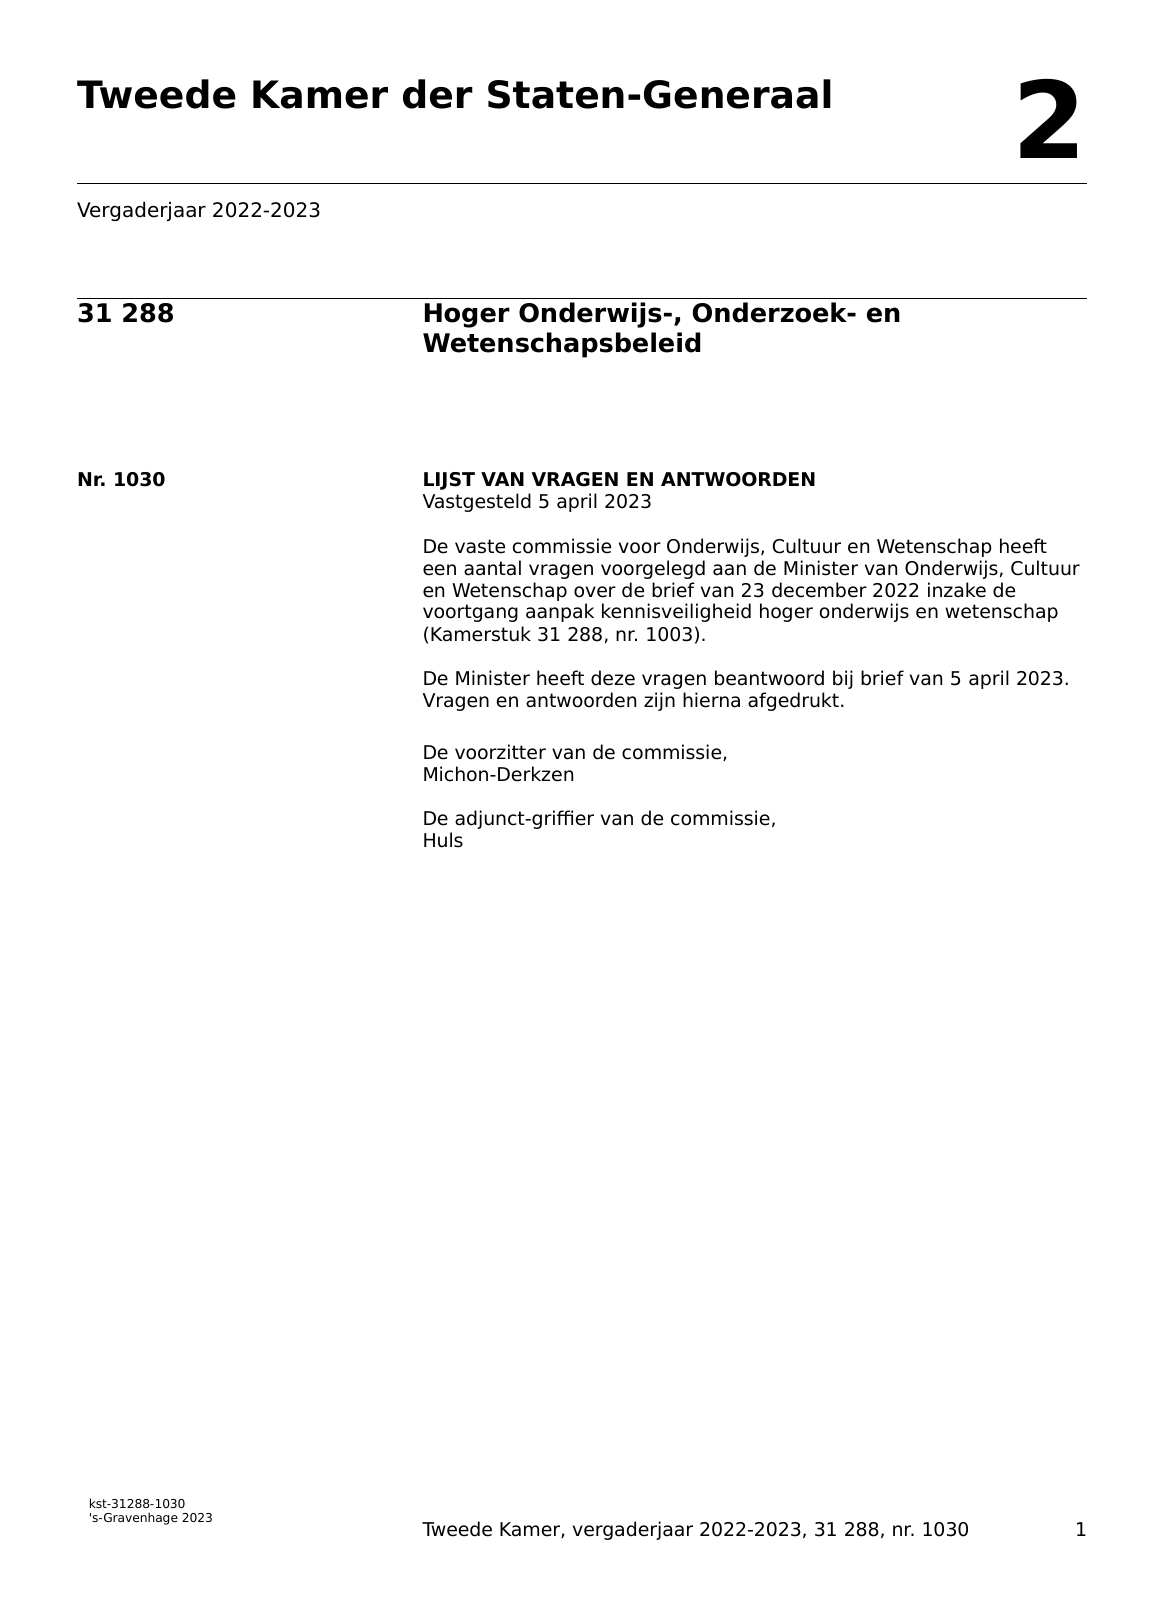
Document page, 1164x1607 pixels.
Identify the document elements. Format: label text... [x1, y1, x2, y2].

text kst-31288-1030 [88, 1497, 323, 1511]
text 's-Gravenhage 2023 [88, 1511, 323, 1525]
text De voorzitter van de commissie, Michon-Derkzen [422, 742, 1087, 786]
text De adjunct-griffier van de commissie, Huls [422, 808, 1087, 852]
table_header 2 [886, 59, 1087, 183]
table_header Tweede Kamer der Staten-Generaal [77, 59, 886, 183]
subtitle Nr. 1030 LIJST VAN VRAGEN EN ANTWOORDEN [77, 469, 1087, 491]
text De vaste commissie voor Onderwijs, Cultuur en Wetenschap heeft een aantal vragen voorgelegd aan de Minister van Onderwijs, Cultuur en Wetenschap over de brief van 23 december 2022 inzake de voortgang aanpak kennisveiligheid hoger onderwijs en wetenschap (Kamerstuk 31 288, nr. 1003). [422, 536, 1087, 645]
table_cell Vergaderjaar 2022-2023 [77, 184, 1087, 298]
subtitle 31 288 Hoger Onderwijs-, Onderzoek- en Wetenschapsbeleid [77, 299, 1087, 358]
text De Minister heeft deze vragen beantwoord bij brief van 5 april 2023. Vragen en antwoorden zijn hierna afgedrukt. [422, 668, 1087, 712]
text Vastgesteld 5 april 2023 [422, 491, 1087, 513]
